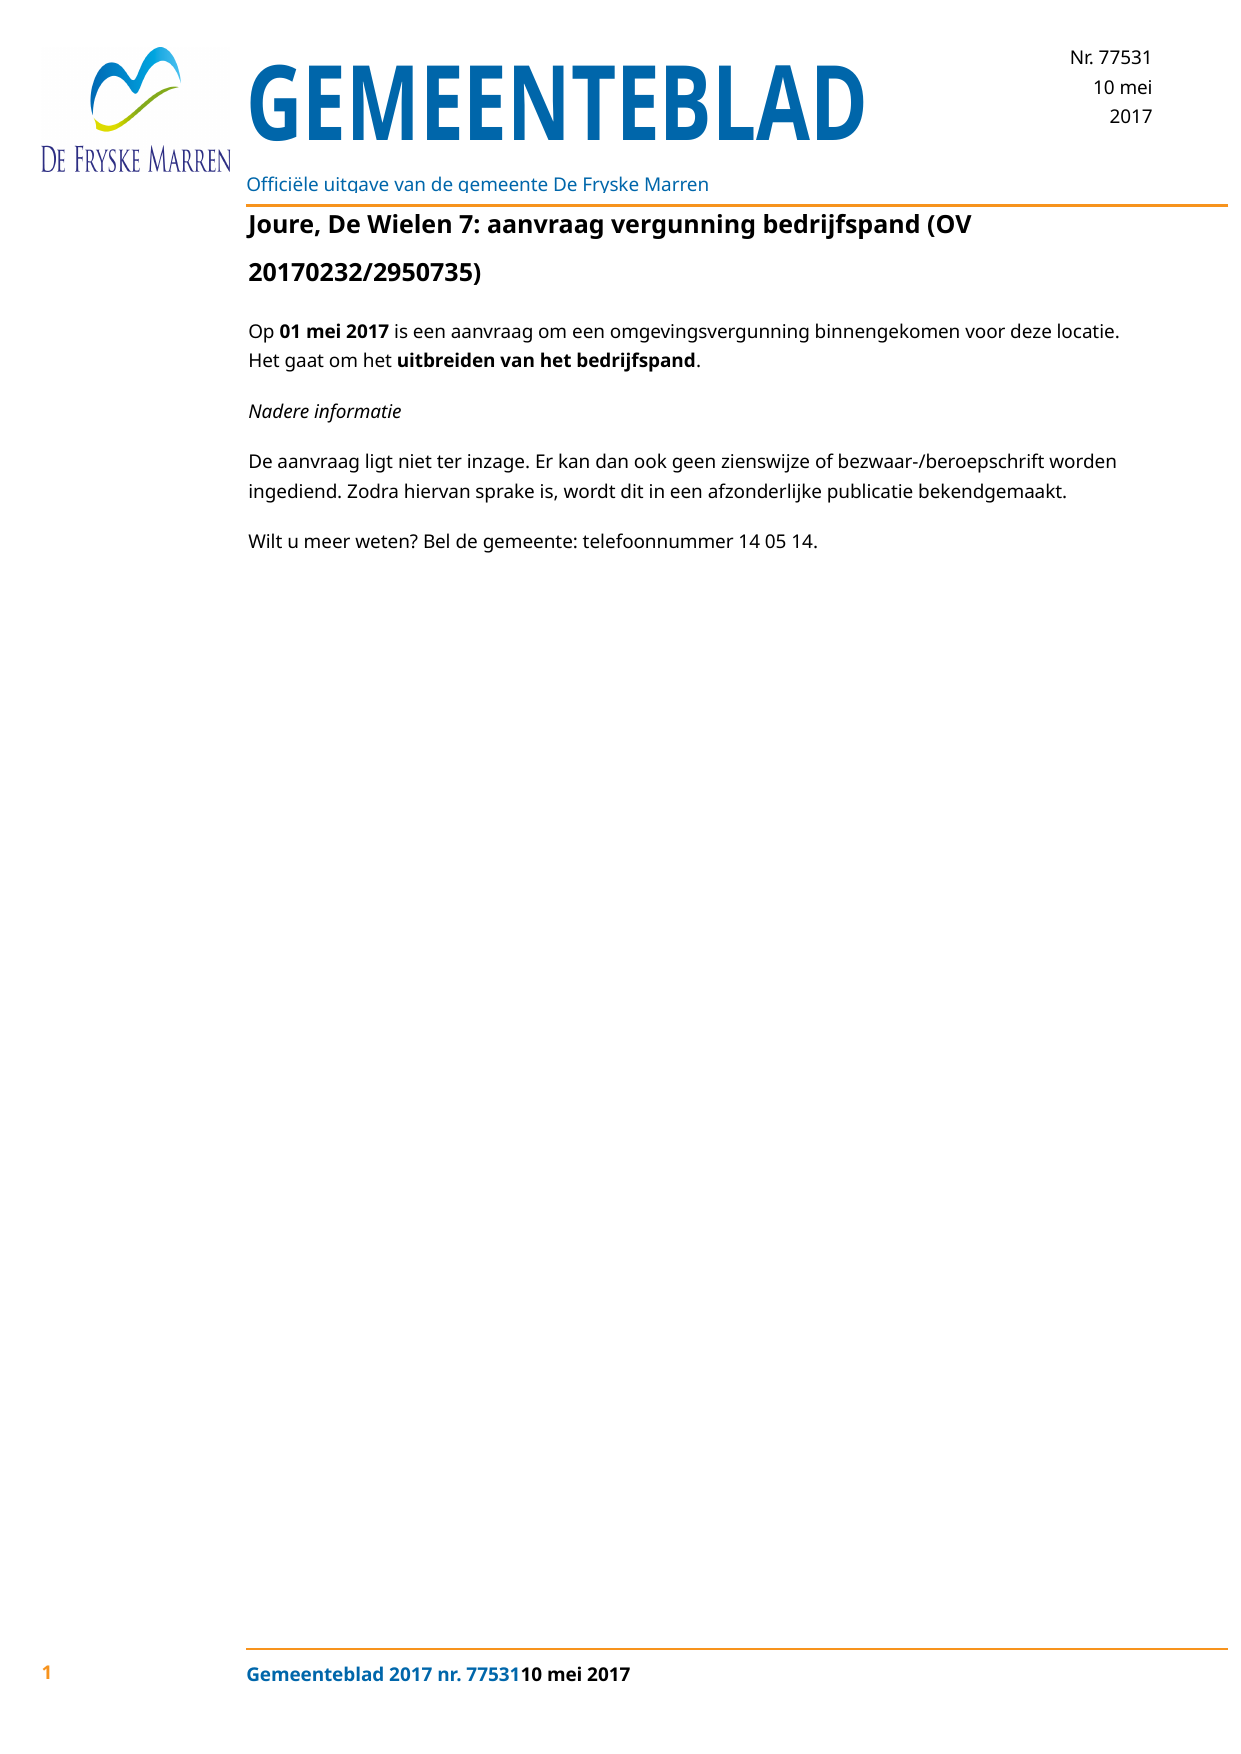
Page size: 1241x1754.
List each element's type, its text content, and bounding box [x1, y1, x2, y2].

text De aanvraag ligt niet ter inzage. Er kan dan ook geen zienswijze of bezwaar-/beroepschrift worden ingediend. Zodra hiervan sprake is, wordt dit in een afzonderlijke publicatie bekendgemaakt. [248, 448, 1152, 504]
picture [41, 47, 231, 172]
text Wilt u meer weten? Bel de gemeente: telefoonnummer 14 05 14. [248, 528, 1152, 554]
text Nadere informatie [248, 398, 1152, 424]
text Joure, De Wielen 7: aanvraag vergunning bedrijfspand (OV 20170232/2950735) [248, 207, 1152, 288]
text Op 01 mei 2017 is een aanvraag om een omgevingsvergunning binnengekomen voor deze locatie. Het gaat om het uitbreiden van het bedrijfspand. [248, 318, 1152, 373]
